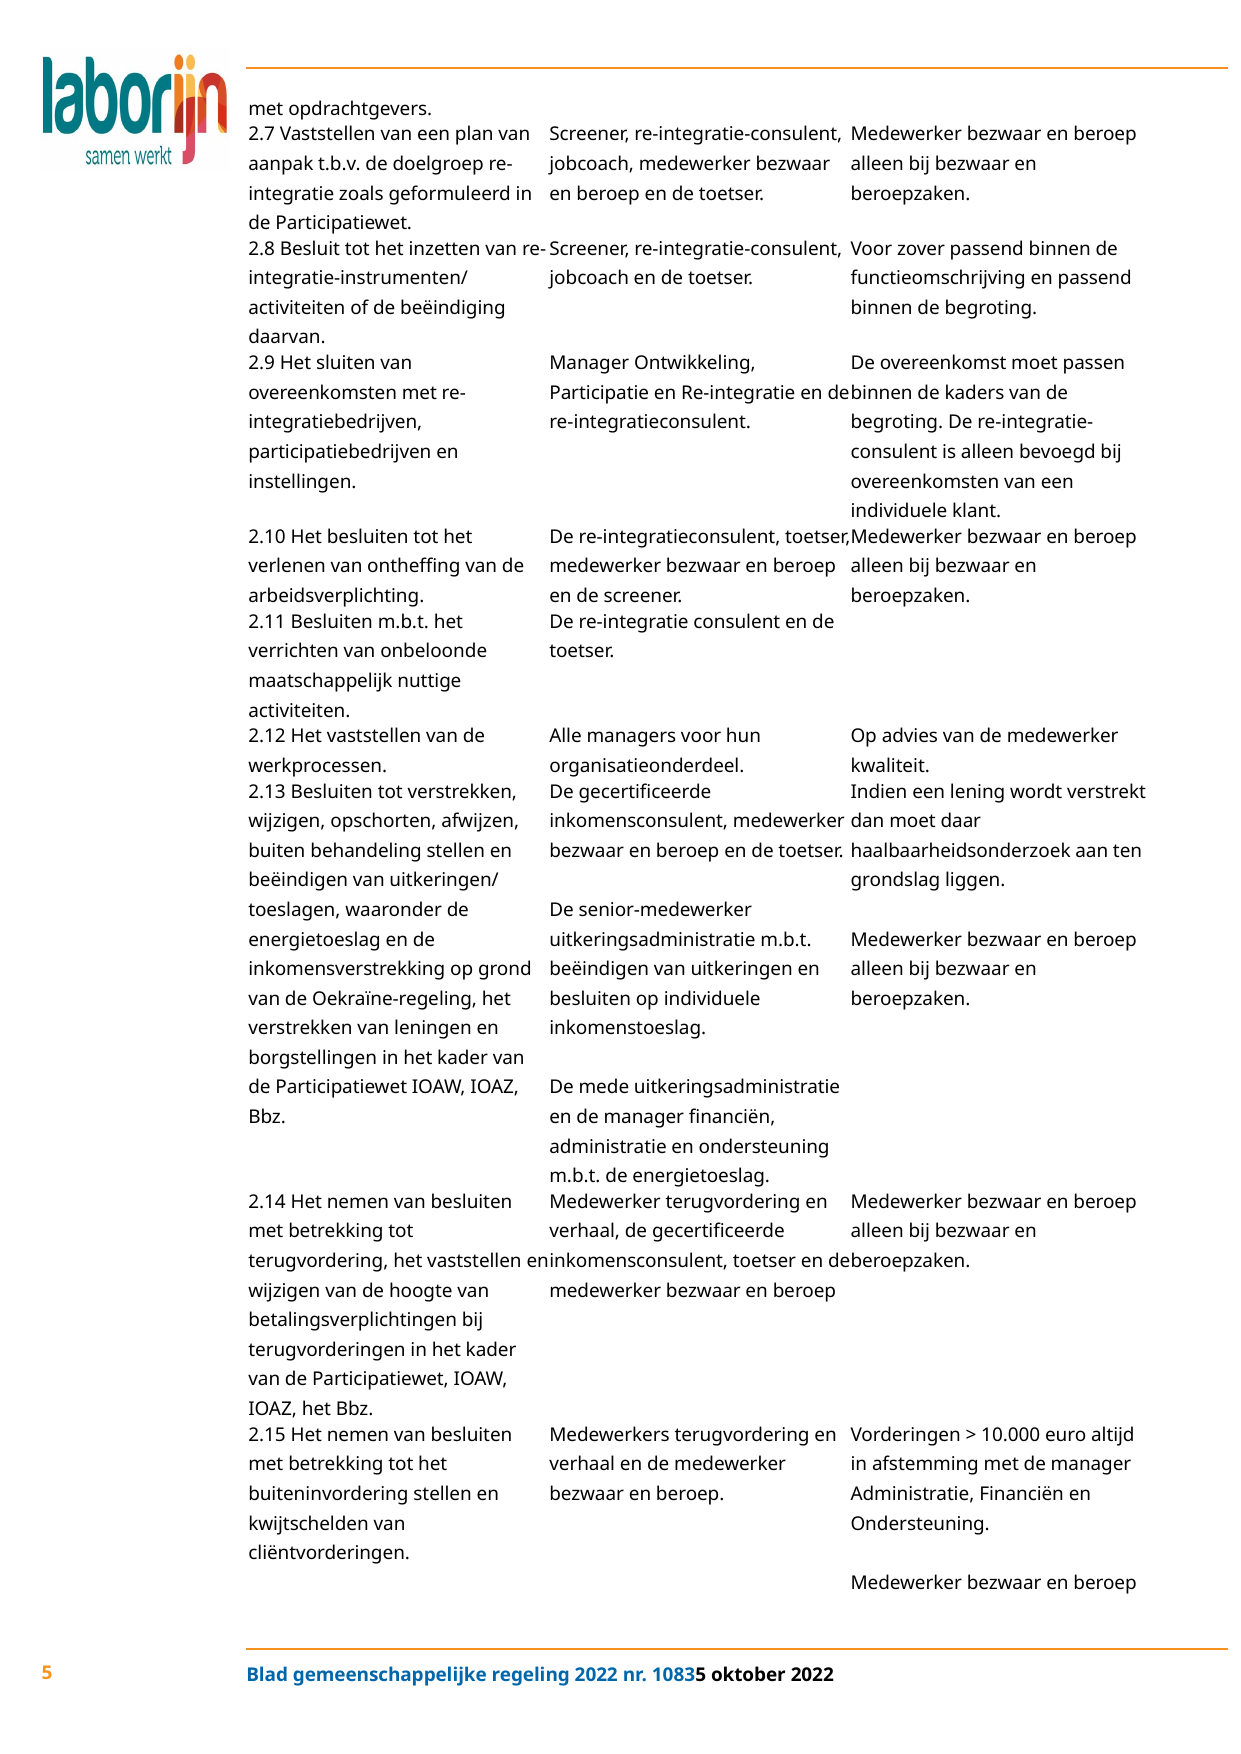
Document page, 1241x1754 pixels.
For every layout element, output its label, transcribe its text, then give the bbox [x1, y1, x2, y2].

table_cell Op advies van de medewerker kwaliteit. [850, 723, 1152, 778]
table_cell 2.10 Het besluiten tot het verlenen van ontheffing van de arbeidsverplichting. [248, 523, 549, 608]
picture [41, 47, 231, 172]
table_cell Indien een lening wordt verstrekt dan moet daar haalbaarheidsonderzoek aan ten grondslag liggen. Medewerker bezwaar en beroep alleen bij bezwaar en beroepzaken. [850, 778, 1152, 1188]
table_cell 2.9 Het sluiten van overeenkomsten met re-integratiebedrijven, participatiebedrijven en instellingen. [248, 350, 549, 523]
table_cell De re-integratie consulent en de toetser. [549, 608, 850, 722]
table_cell Manager Ontwikkeling, Participatie en Re-integratie en de re-integratieconsulent. [549, 350, 850, 523]
table_cell Alle managers voor hun organisatieonderdeel. [549, 723, 850, 778]
table_cell De re-integratieconsulent, toetser, medewerker bezwaar en beroep en de screener. [549, 523, 850, 608]
table_cell [850, 608, 1152, 722]
table_cell Screener, re-integratie-consulent, jobcoach en de toetser. [549, 235, 850, 349]
table_cell Medewerker bezwaar en beroep alleen bij bezwaar en beroepzaken. [850, 523, 1152, 608]
table_cell Medewerker bezwaar en beroep alleen bij bezwaar en beroepzaken. [850, 1188, 1152, 1421]
table_cell 2.11 Besluiten m.b.t. het verrichten van onbeloonde maatschappelijk nuttige activiteiten. [248, 608, 549, 722]
table_cell 2.13 Besluiten tot verstrekken, wijzigen, opschorten, afwijzen, buiten behandeling stellen en beëindigen van uitkeringen/ toeslagen, waaronder de energietoeslag en de inkomensverstrekking op grond van de Oekraïne-regeling, het verstrekken van leningen en borgstellingen in het kader van de Participatiewet IOAW, IOAZ, Bbz. [248, 778, 549, 1188]
table_cell Screener, re-integratie-consulent, jobcoach, medewerker bezwaar en beroep en de toetser. [549, 121, 850, 235]
table_cell De overeenkomst moet passen binnen de kaders van de begroting. De re-integratie-consulent is alleen bevoegd bij overeenkomsten van een individuele klant. [850, 350, 1152, 523]
table_cell De gecertificeerde inkomensconsulent, medewerker bezwaar en beroep en de toetser. De senior-medewerker uitkeringsadministratie m.b.t. beëindigen van uitkeringen en besluiten op individuele inkomenstoeslag. De mede uitkeringsadministratie en de manager financiën, administratie en ondersteuning m.b.t. de energietoeslag. [549, 778, 850, 1188]
table_cell Medewerker terugvordering en verhaal, de gecertificeerde inkomensconsulent, toetser en de medewerker bezwaar en beroep [549, 1188, 850, 1421]
table_cell Vorderingen > 10.000 euro altijd in afstemming met de manager Administratie, Financiën en Ondersteuning. Medewerker bezwaar en beroep [850, 1421, 1152, 1594]
table_cell 2.14 Het nemen van besluiten met betrekking tot terugvordering, het vaststellen en wijzigen van de hoogte van betalingsverplichtingen bij terugvorderingen in het kader van de Participatiewet, IOAW, IOAZ, het Bbz. [248, 1188, 549, 1421]
table_cell [850, 95, 1152, 121]
table_cell Medewerkers terugvordering en verhaal en de medewerker bezwaar en beroep. [549, 1421, 850, 1594]
table_cell Voor zover passend binnen de functieomschrijving en passend binnen de begroting. [850, 235, 1152, 349]
table_cell met opdrachtgevers. [248, 95, 549, 121]
table_cell Medewerker bezwaar en beroep alleen bij bezwaar en beroepzaken. [850, 121, 1152, 235]
table_cell 2.8 Besluit tot het inzetten van re-integratie-instrumenten/ activiteiten of de beëindiging daarvan. [248, 235, 549, 349]
table_cell [549, 95, 850, 121]
table_cell 2.7 Vaststellen van een plan van aanpak t.b.v. de doelgroep re-integratie zoals geformuleerd in de Participatiewet. [248, 121, 549, 235]
table_cell 2.15 Het nemen van besluiten met betrekking tot het buiteninvordering stellen en kwijtschelden van cliëntvorderingen. [248, 1421, 549, 1594]
table_cell 2.12 Het vaststellen van de werkprocessen. [248, 723, 549, 778]
